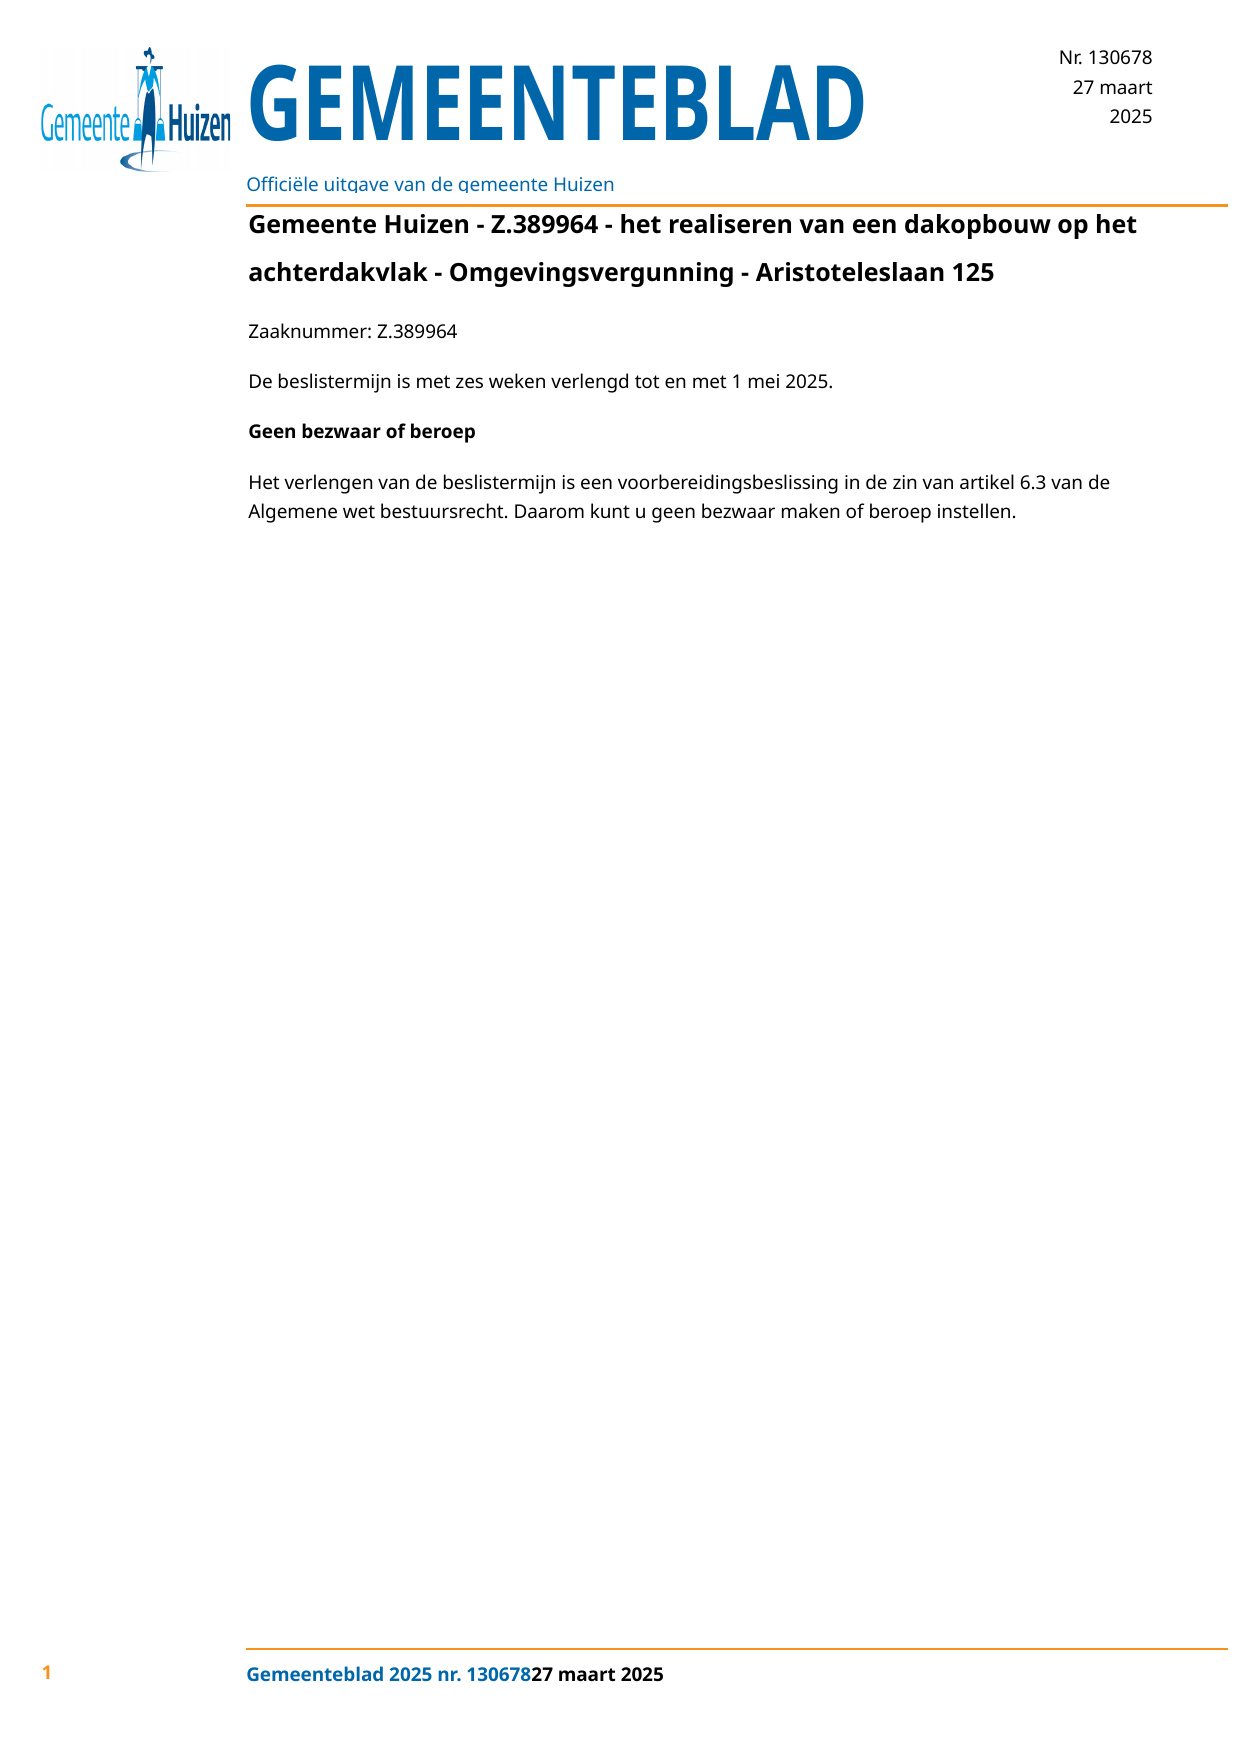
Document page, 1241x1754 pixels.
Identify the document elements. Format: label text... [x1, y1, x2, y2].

text Zaaknummer: Z.389964 [248, 318, 1152, 344]
picture [41, 47, 231, 172]
text Gemeente Huizen - Z.389964 - het realiseren van een dakopbouw op het achterdakvlak - Omgevingsvergunning - Aristoteleslaan 125 [248, 207, 1152, 288]
text De beslistermijn is met zes weken verlengd tot en met 1 mei 2025. [248, 368, 1152, 394]
text Het verlengen van de beslistermijn is een voorbereidingsbeslissing in de zin van artikel 6.3 van de Algemene wet bestuursrecht. Daarom kunt u geen bezwaar maken of beroep instellen. [248, 469, 1152, 524]
text Geen bezwaar of beroep [248, 419, 1152, 444]
